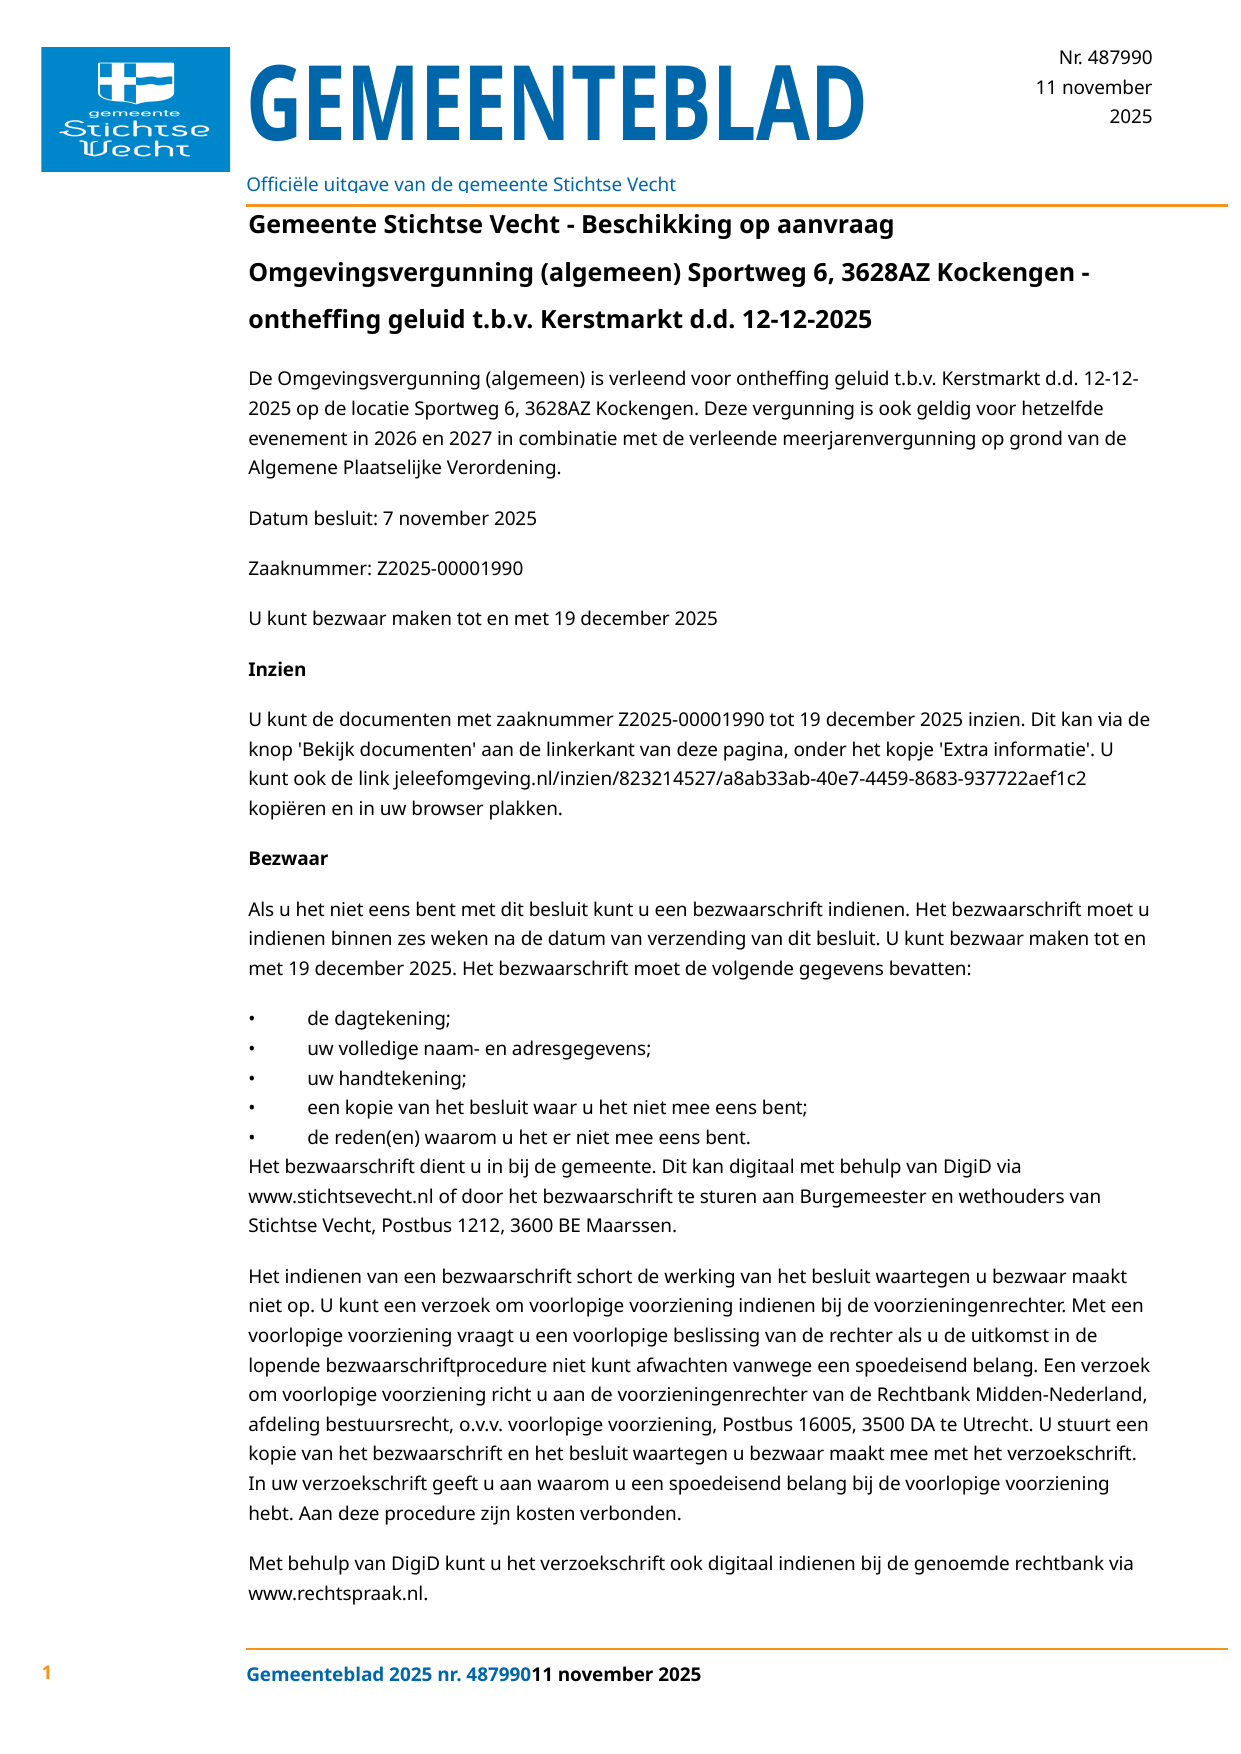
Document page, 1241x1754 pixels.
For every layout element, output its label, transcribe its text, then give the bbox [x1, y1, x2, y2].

text Gemeente Stichtse Vecht - Beschikking op aanvraag Omgevingsvergunning (algemeen) Sportweg 6, 3628AZ Kockengen - ontheffing geluid t.b.v. Kerstmarkt d.d. 12-12-2025 [248, 207, 1152, 336]
text Zaaknummer: Z2025-00001990 [248, 555, 1152, 581]
picture [137, 63, 174, 103]
text Datum besluit: 7 november 2025 [248, 505, 1152, 530]
text Het bezwaarschrift dient u in bij de gemeente. Dit kan digitaal met behulp van DigiD via www.stichtsevecht.nl of door het bezwaarschrift te sturen aan Burgemeester en wethouders van Stichtse Vecht, Postbus 1212, 3600 BE Maarssen. [248, 1153, 1152, 1238]
text Met behulp van DigiD kunt u het verzoekschrift ook digitaal indienen bij de genoemde rechtbank via www.rechtspraak.nl. [248, 1550, 1152, 1605]
list uw volledige naam- en adresgegevens; [248, 1035, 1152, 1061]
text Inzien [248, 656, 1152, 682]
text U kunt de documenten met zaaknummer Z2025-00001990 tot 19 december 2025 inzien. Dit kan via de knop 'Bekijk documenten' aan de linkerkant van deze pagina, onder het kopje 'Extra informatie'. U kunt ook de link jeleefomgeving.nl/inzien/823214527/a8ab33ab-40e7-4459-8683-937722aef1c2 kopiëren en in uw browser plakken. [248, 706, 1152, 821]
list de reden(en) waarom u het er niet mee eens bent. [248, 1124, 1152, 1149]
text Het indienen van een bezwaarschrift schort de werking van het besluit waartegen u bezwaar maakt niet op. U kunt een verzoek om voorlopige voorziening indienen bij de voorzieningenrechter. Met een voorlopige voorziening vraagt u een voorlopige beslissing van de rechter als u de uitkomst in de lopende bezwaarschriftprocedure niet kunt afwachten vanwege een spoedeisend belang. Een verzoek om voorlopige voorziening richt u aan de voorzieningenrechter van de Rechtbank Midden-Nederland, afdeling bestuursrecht, o.v.v. voorlopige voorziening, Postbus 16005, 3500 DA te Utrecht. U stuurt een kopie van het bezwaarschrift en het besluit waartegen u bezwaar maakt mee met het verzoekschrift. In uw verzoekschrift geeft u aan waarom u een spoedeisend belang bij de voorlopige voorziening hebt. Aan deze procedure zijn kosten verbonden. [248, 1263, 1152, 1525]
list de dagtekening; [248, 1006, 1152, 1031]
text U kunt bezwaar maken tot en met 19 december 2025 [248, 606, 1152, 631]
list uw handtekening; [248, 1065, 1152, 1090]
text Als u het niet eens bent met dit besluit kunt u een bezwaarschrift indienen. Het bezwaarschrift moet u indienen binnen zes weken na de datum van verzending van dit besluit. U kunt bezwaar maken tot en met 19 december 2025. Het bezwaarschrift moet de volgende gegevens bevatten: [248, 896, 1152, 981]
text De Omgevingsvergunning (algemeen) is verleend voor ontheffing geluid t.b.v. Kerstmarkt d.d. 12-12-2025 op de locatie Sportweg 6, 3628AZ Kockengen. Deze vergunning is ook geldig voor hetzelfde evenement in 2026 en 2027 in combinatie met de verleende meerjarenvergunning op grond van de Algemene Plaatselijke Verordening. [248, 366, 1152, 480]
picture [99, 63, 135, 101]
text Bezwaar [248, 846, 1152, 871]
list een kopie van het besluit waar u het niet mee eens bent; [248, 1094, 1152, 1120]
